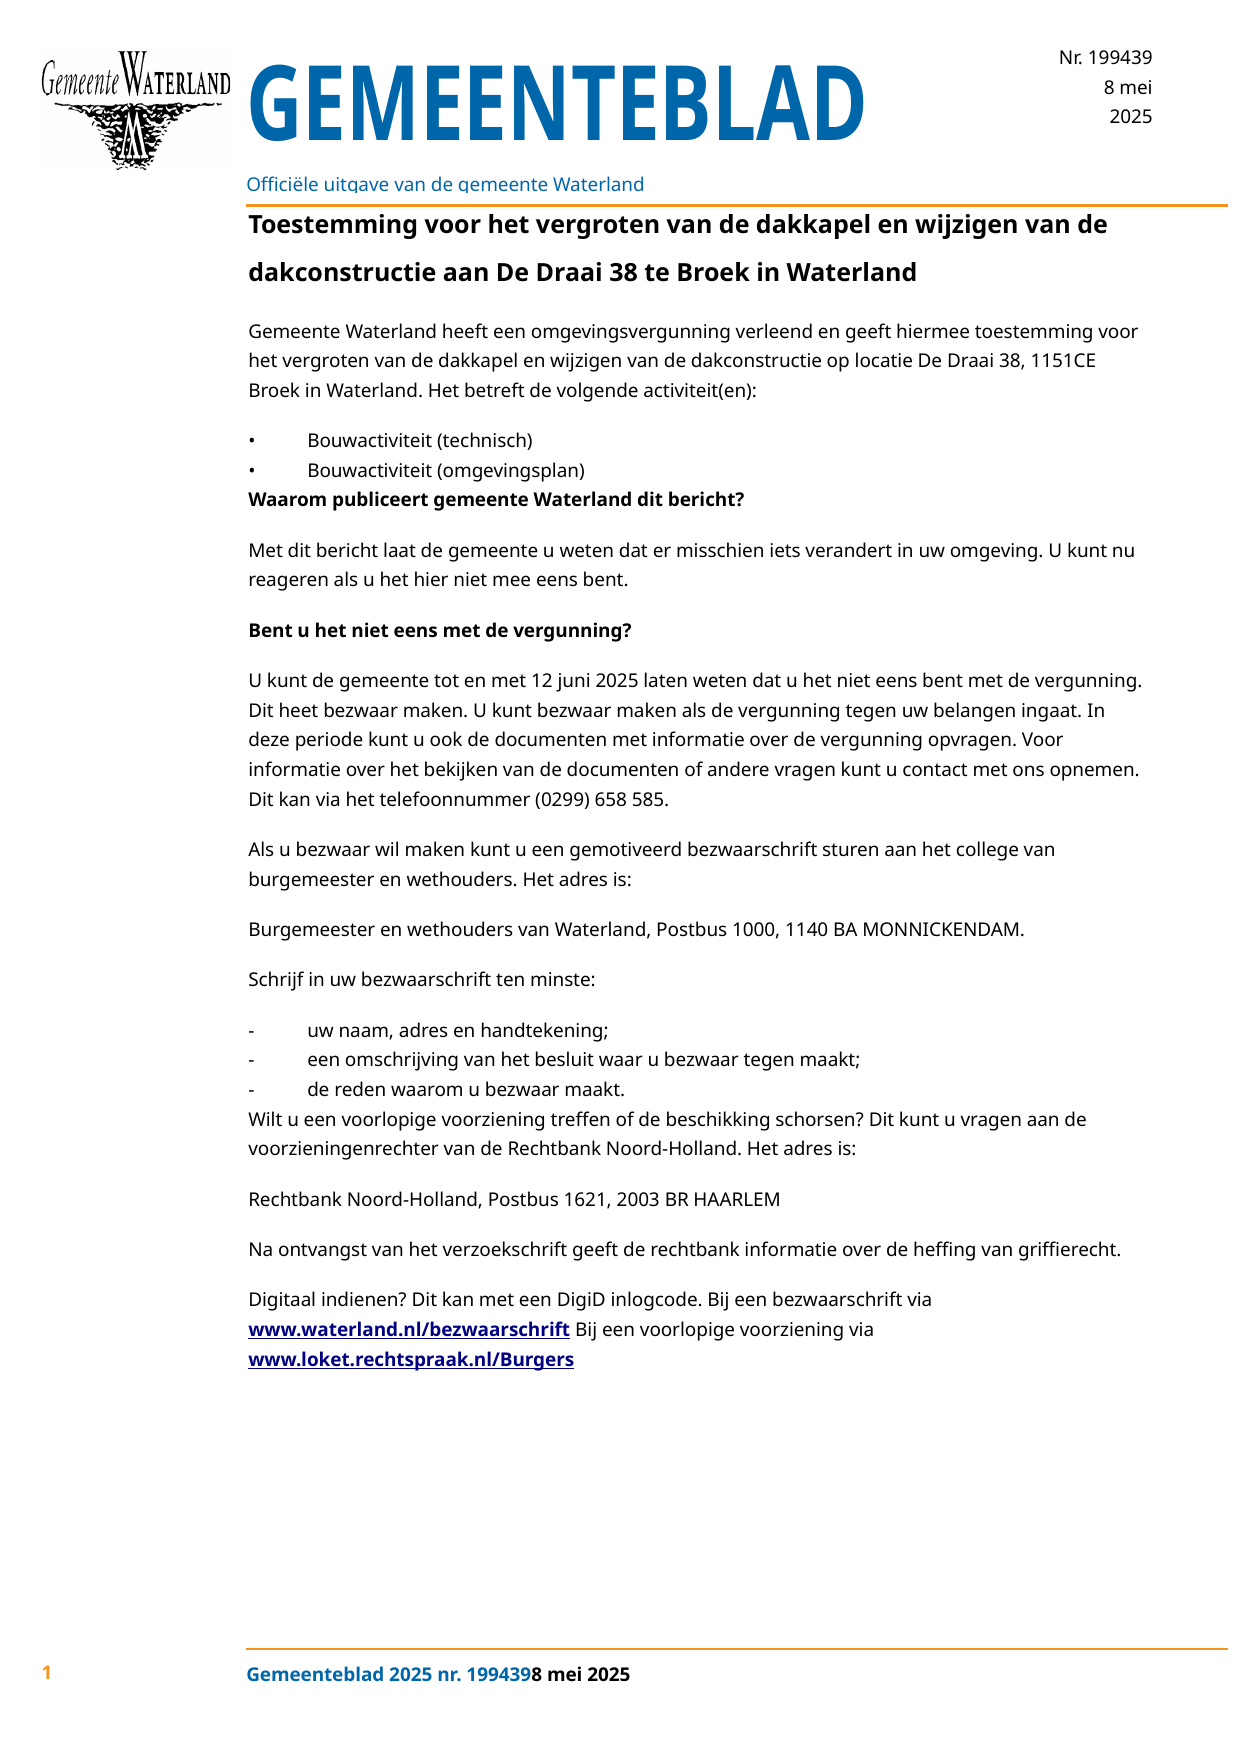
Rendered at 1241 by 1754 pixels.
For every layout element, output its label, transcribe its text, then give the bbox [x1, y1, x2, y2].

text Bent u het niet eens met de vergunning? [248, 617, 1152, 643]
text Als u bezwaar wil maken kunt u een gemotiveerd bezwaarschrift sturen aan het college van burgemeester en wethouders. Het adres is: [248, 836, 1152, 892]
list Bouwactiviteit (technisch) [248, 427, 1152, 453]
text Digitaal indienen? Dit kan met een DigiD inlogcode. Bij een bezwaarschrift via www.waterland.nl/bezwaarschrift Bij een voorlopige voorziening via www.loket.rechtspraak.nl/Burgers [248, 1287, 1152, 1372]
list uw naam, adres en handtekening; [248, 1017, 1152, 1043]
text U kunt de gemeente tot en met 12 juni 2025 laten weten dat u het niet eens bent met de vergunning. Dit heet bezwaar maken. U kunt bezwaar maken als de vergunning tegen uw belangen ingaat. In deze periode kunt u ook de documenten met informatie over de vergunning opvragen. Voor informatie over het bekijken van de documenten of andere vragen kunt u contact met ons opnemen. Dit kan via het telefoonnummer (0299) 658 585. [248, 667, 1152, 812]
list de reden waarom u bezwaar maakt. [248, 1076, 1152, 1102]
text Toestemming voor het vergroten van de dakkapel en wijzigen van de dakconstructie aan De Draai 38 te Broek in Waterland [248, 207, 1152, 288]
list Bouwactiviteit (omgevingsplan) [248, 457, 1152, 483]
picture [41, 47, 231, 172]
text Wilt u een voorlopige voorziening treffen of de beschikking schorsen? Dit kunt u vragen aan de voorzieningenrechter van de Rechtbank Noord-Holland. Het adres is: [248, 1106, 1152, 1161]
text Schrijf in uw bezwaarschrift ten minste: [248, 967, 1152, 992]
text Waarom publiceert gemeente Waterland dit bericht? [248, 487, 1152, 512]
text Met dit bericht laat de gemeente u weten dat er misschien iets verandert in uw omgeving. U kunt nu reageren als u het hier niet mee eens bent. [248, 537, 1152, 592]
text Na ontvangst van het verzoekschrift geeft de rechtbank informatie over de heffing van griffierecht. [248, 1236, 1152, 1262]
list een omschrijving van het besluit waar u bezwaar tegen maakt; [248, 1047, 1152, 1072]
text Burgemeester en wethouders van Waterland, Postbus 1000, 1140 BA MONNICKENDAM. [248, 916, 1152, 942]
text Gemeente Waterland heeft een omgevingsvergunning verleend en geeft hiermee toestemming voor het vergroten van de dakkapel en wijzigen van de dakconstructie op locatie De Draai 38, 1151CE Broek in Waterland. Het betreft de volgende activiteit(en): [248, 318, 1152, 403]
text Rechtbank Noord-Holland, Postbus 1621, 2003 BR HAARLEM [248, 1186, 1152, 1212]
